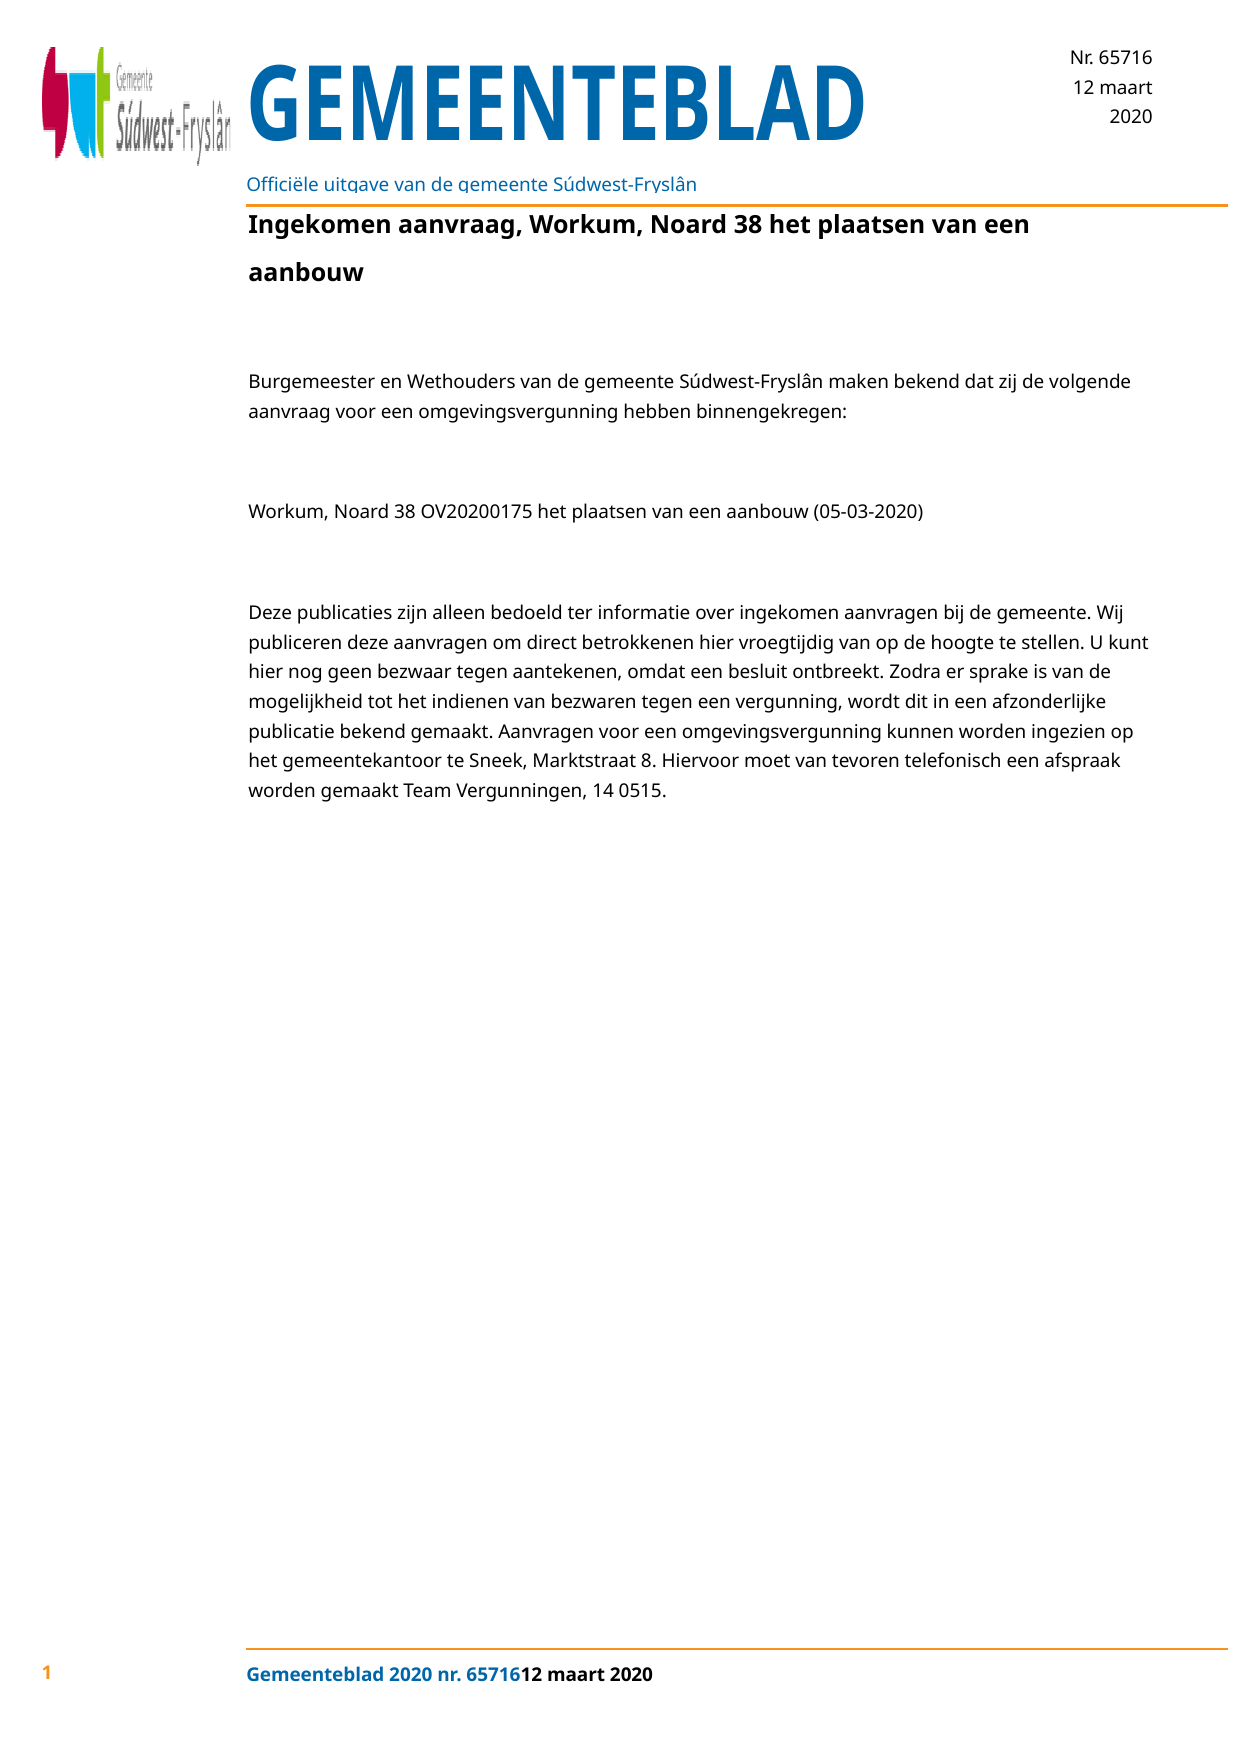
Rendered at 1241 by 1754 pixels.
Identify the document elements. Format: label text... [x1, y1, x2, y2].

text Ingekomen aanvraag, Workum, Noard 38 het plaatsen van een aanbouw [248, 207, 1152, 288]
picture [41, 47, 231, 172]
text Burgemeester en Wethouders van de gemeente Súdwest-Fryslân maken bekend dat zij de volgende aanvraag voor een omgevingsvergunning hebben binnengekregen: [248, 368, 1152, 424]
text Deze publicaties zijn alleen bedoeld ter informatie over ingekomen aanvragen bij de gemeente. Wij publiceren deze aanvragen om direct betrokkenen hier vroegtijdig van op de hoogte te stellen. U kunt hier nog geen bezwaar tegen aantekenen, omdat een besluit ontbreekt. Zodra er sprake is van de mogelijkheid tot het indienen van bezwaren tegen een vergunning, wordt dit in een afzonderlijke publicatie bekend gemaakt. Aanvragen voor een omgevingsvergunning kunnen worden ingezien op het gemeentekantoor te Sneek, Marktstraat 8. Hiervoor moet van tevoren telefonisch een afspraak worden gemaakt Team Vergunningen, 14 0515. [248, 599, 1152, 803]
text Workum, Noard 38 OV20200175 het plaatsen van een aanbouw (05-03-2020) [248, 499, 1152, 524]
